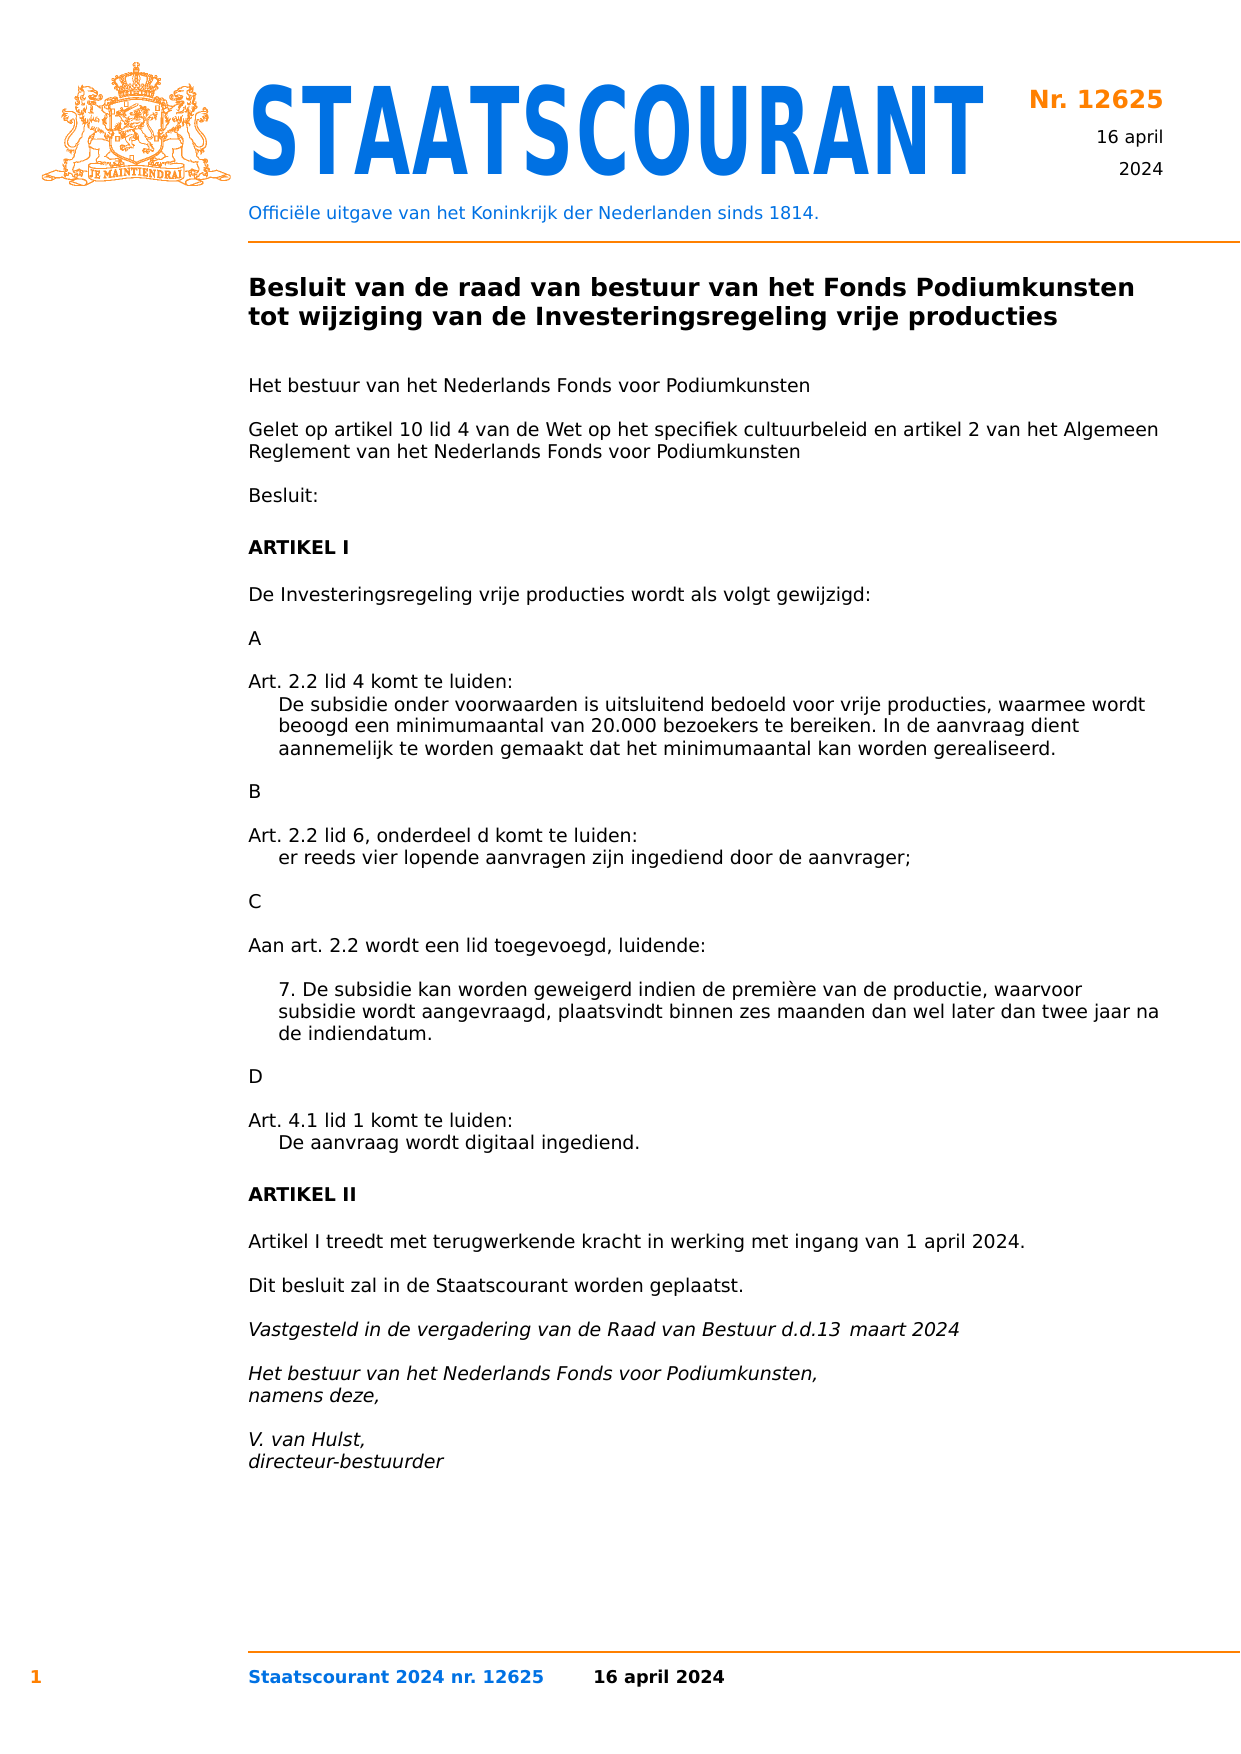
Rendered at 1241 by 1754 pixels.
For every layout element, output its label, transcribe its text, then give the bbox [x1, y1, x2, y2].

text B [248, 781, 1163, 803]
text Besluit: [248, 485, 1163, 507]
table_cell Officiële uitgave van het Koninkrijk der Nederlanden sinds 1814. [248, 203, 1240, 241]
text Het bestuur van het Nederlands Fonds voor Podiumkunsten [248, 375, 1163, 397]
table_cell 16 april [998, 121, 1240, 153]
text Artikel I treedt met terugwerkende kracht in werking met ingang van 1 april 2024. [248, 1231, 1163, 1253]
text Het bestuur van het Nederlands Fonds voor Podiumkunsten, namens deze, V. van Hulst, directeur-bestuurder [248, 1363, 1163, 1473]
text Art. 2.2 lid 4 komt te luiden: [248, 671, 1163, 693]
text Art. 4.1 lid 1 komt te luiden: [248, 1110, 1163, 1132]
table_header [25, 62, 248, 241]
text D [248, 1066, 1163, 1088]
text 7. De subsidie kan worden geweigerd indien de première van de productie, waarvoor subsidie wordt aangevraagd, plaatsvindt binnen zes maanden dan wel later dan twee jaar na de indiendatum. [278, 979, 1163, 1044]
text Vastgesteld in de vergadering van de Raad van Bestuur d.d.13 maart 2024 [248, 1319, 1163, 1341]
table_cell 2024 [998, 153, 1240, 203]
table_header Nr. 12625 [998, 62, 1240, 121]
table_header STAATSCOURANT [248, 62, 998, 203]
text De aanvraag wordt digitaal ingediend. [278, 1132, 1163, 1154]
subtitle ARTIKEL I [248, 537, 1163, 559]
text Art. 2.2 lid 6, onderdeel d komt te luiden: [248, 825, 1163, 847]
text er reeds vier lopende aanvragen zijn ingediend door de aanvrager; [278, 847, 1163, 869]
subtitle Besluit van de raad van bestuur van het Fonds Podiumkunsten tot wijziging van de Investeringsregeling vrije producties [248, 273, 1163, 331]
text Aan art. 2.2 wordt een lid toegevoegd, luidende: [248, 935, 1163, 957]
text De Investeringsregeling vrije producties wordt als volgt gewijzigd: [248, 584, 1163, 606]
subtitle ARTIKEL II [248, 1184, 1163, 1206]
text C [248, 891, 1163, 913]
text Gelet op artikel 10 lid 4 van de Wet op het specifiek cultuurbeleid en artikel 2 van het Algemeen Reglement van het Nederlands Fonds voor Podiumkunsten [248, 419, 1163, 463]
text A [248, 628, 1163, 649]
text Dit besluit zal in de Staatscourant worden geplaatst. [248, 1275, 1163, 1297]
picture [41, 62, 231, 186]
text De subsidie onder voorwaarden is uitsluitend bedoeld voor vrije producties, waarmee wordt beoogd een minimumaantal van 20.000 bezoekers te bereiken. In de aanvraag dient aannemelijk te worden gemaakt dat het minimumaantal kan worden gerealiseerd. [278, 693, 1163, 759]
